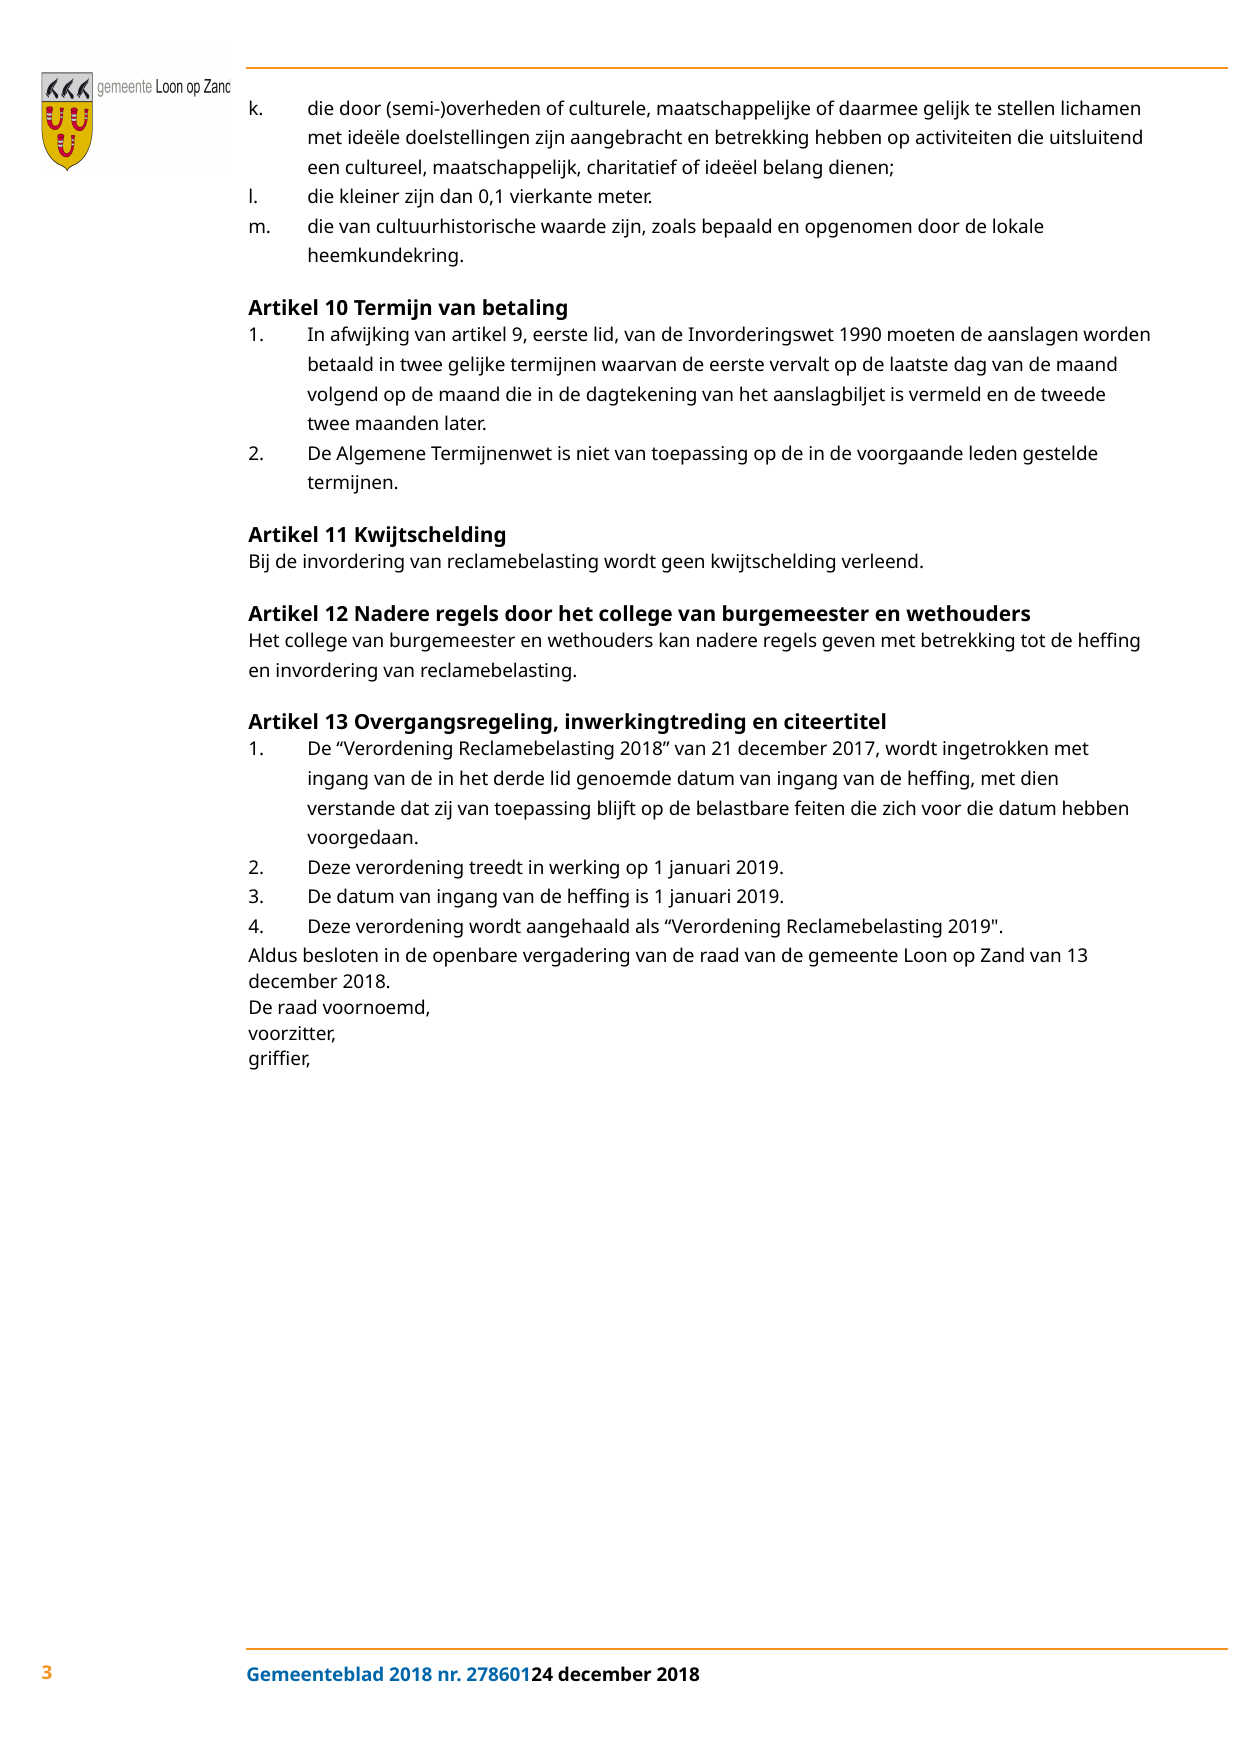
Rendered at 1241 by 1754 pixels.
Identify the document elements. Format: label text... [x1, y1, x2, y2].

list die kleiner zijn dan 0,1 vierkante meter. [248, 183, 1152, 209]
list die door (semi-)overheden of culturele, maatschappelijke of daarmee gelijk te stellen lichamen met ideële doelstellingen zijn aangebracht en betrekking hebben op activiteiten die uitsluitend een cultureel, maatschappelijk, charitatief of ideëel belang dienen; [248, 95, 1152, 180]
list In afwijking van artikel 9, eerste lid, van de Invorderingswet 1990 moeten de aanslagen worden betaald in twee gelijke termijnen waarvan de eerste vervalt op de laatste dag van de maand volgend op de maand die in de dagtekening van het aanslagbiljet is vermeld en de tweede twee maanden later. [248, 322, 1152, 436]
text Bij de invordering van reclamebelasting wordt geen kwijtschelding verleend. [248, 548, 1152, 574]
text De raad voornoemd, [248, 994, 1152, 1020]
list De Algemene Termijnenwet is niet van toepassing op de in de voorgaande leden gestelde termijnen. [248, 440, 1152, 495]
text Artikel 11 Kwijtschelding [248, 520, 1152, 548]
list De “Verordening Reclamebelasting 2018” van 21 december 2017, wordt ingetrokken met ingang van de in het derde lid genoemde datum van ingang van de heffing, met dien verstande dat zij van toepassing blijft op de belastbare feiten die zich voor die datum hebben voorgedaan. [248, 736, 1152, 850]
list Deze verordening treedt in werking op 1 januari 2019. [248, 854, 1152, 880]
text griffier, [248, 1046, 1152, 1071]
text voorzitter, [248, 1020, 1152, 1046]
text Artikel 10 Termijn van betaling [248, 293, 1152, 322]
list die van cultuurhistorische waarde zijn, zoals bepaald en opgenomen door de lokale heemkundekring. [248, 213, 1152, 268]
list Deze verordening wordt aangehaald als “Verordening Reclamebelasting 2019". [248, 913, 1152, 939]
picture [41, 47, 231, 172]
list De datum van ingang van de heffing is 1 januari 2019. [248, 883, 1152, 909]
text Artikel 13 Overgangsregeling, inwerkingtreding en citeertitel [248, 707, 1152, 736]
text Het college van burgemeester en wethouders kan nadere regels geven met betrekking tot de heffing en invordering van reclamebelasting. [248, 627, 1152, 682]
text Artikel 12 Nadere regels door het college van burgemeester en wethouders [248, 599, 1152, 627]
text Aldus besloten in de openbare vergadering van de raad van de gemeente Loon op Zand van 13 december 2018. [248, 943, 1152, 994]
